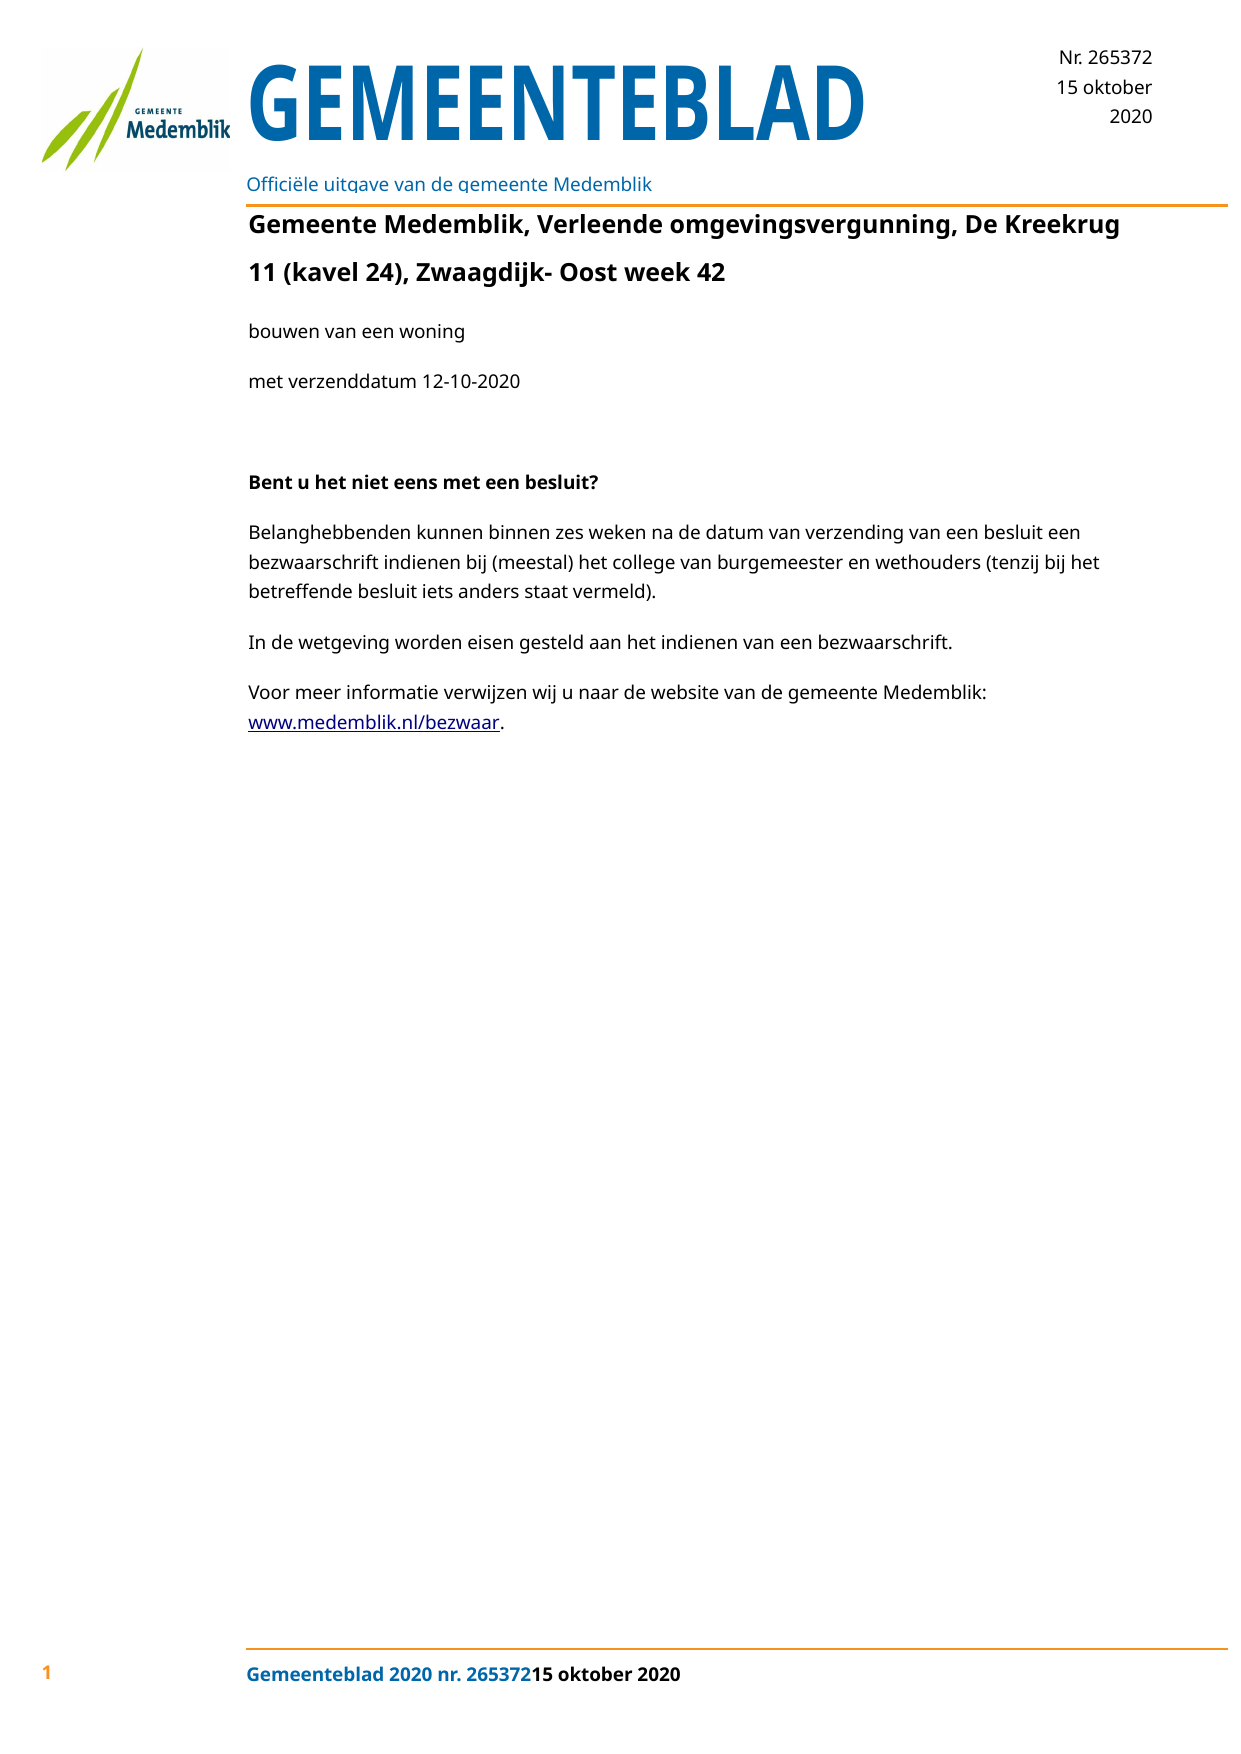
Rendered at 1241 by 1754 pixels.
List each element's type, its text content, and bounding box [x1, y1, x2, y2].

text Voor meer informatie verwijzen wij u naar de website van de gemeente Medemblik: www.medemblik.nl/bezwaar. [248, 679, 1152, 735]
text Bent u het niet eens met een besluit? [248, 469, 1152, 495]
text Gemeente Medemblik, Verleende omgevingsvergunning, De Kreekrug 11 (kavel 24), Zwaagdijk- Oost week 42 [248, 207, 1152, 288]
text In de wetgeving worden eisen gesteld aan het indienen van een bezwaarschrift. [248, 629, 1152, 655]
text met verzenddatum 12-10-2020 [248, 368, 1152, 394]
text bouwen van een woning [248, 318, 1152, 344]
text Belanghebbenden kunnen binnen zes weken na de datum van verzending van een besluit een bezwaarschrift indienen bij (meestal) het college van burgemeester en wethouders (tenzij bij het betreffende besluit iets anders staat vermeld). [248, 519, 1152, 604]
picture [41, 47, 231, 172]
